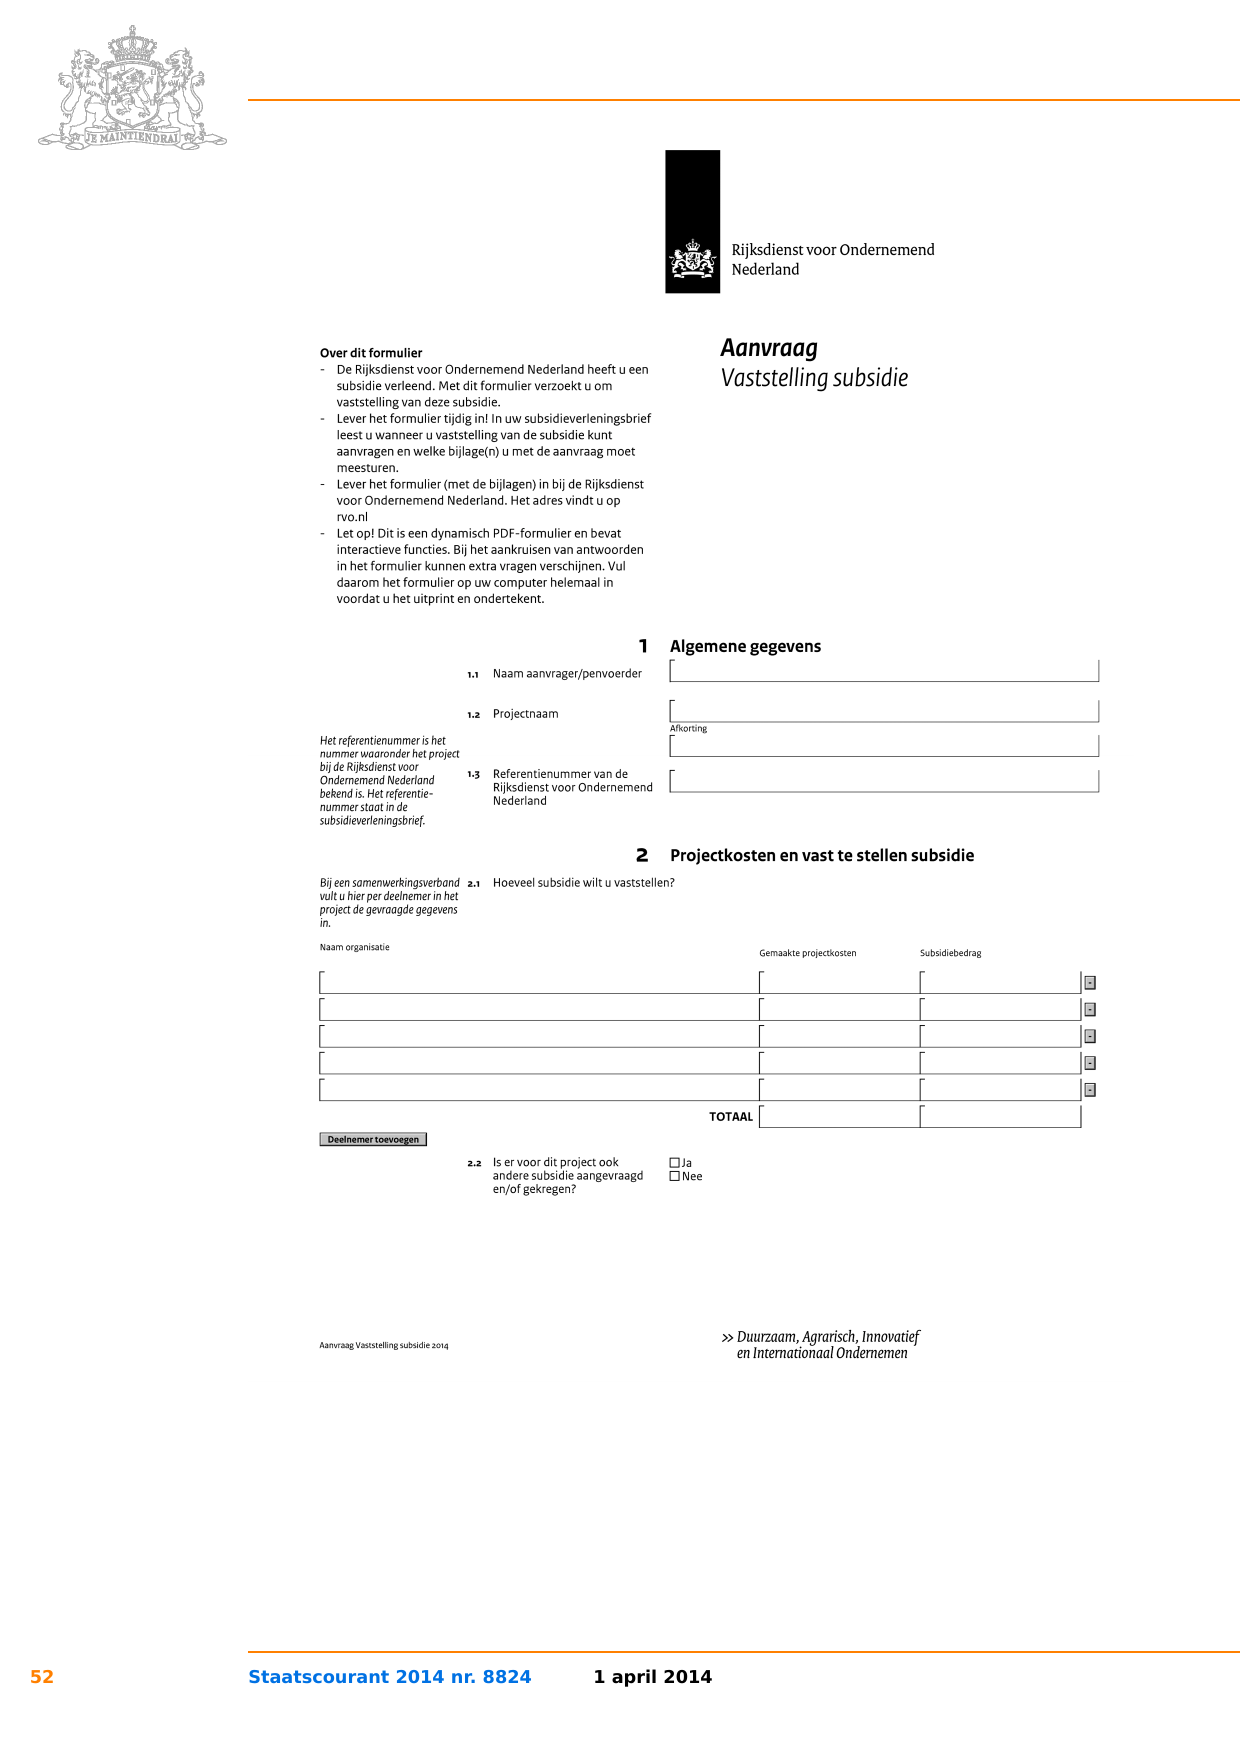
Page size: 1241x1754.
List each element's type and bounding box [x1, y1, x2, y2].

picture [248, 130, 1134, 1382]
picture [38, 25, 227, 150]
